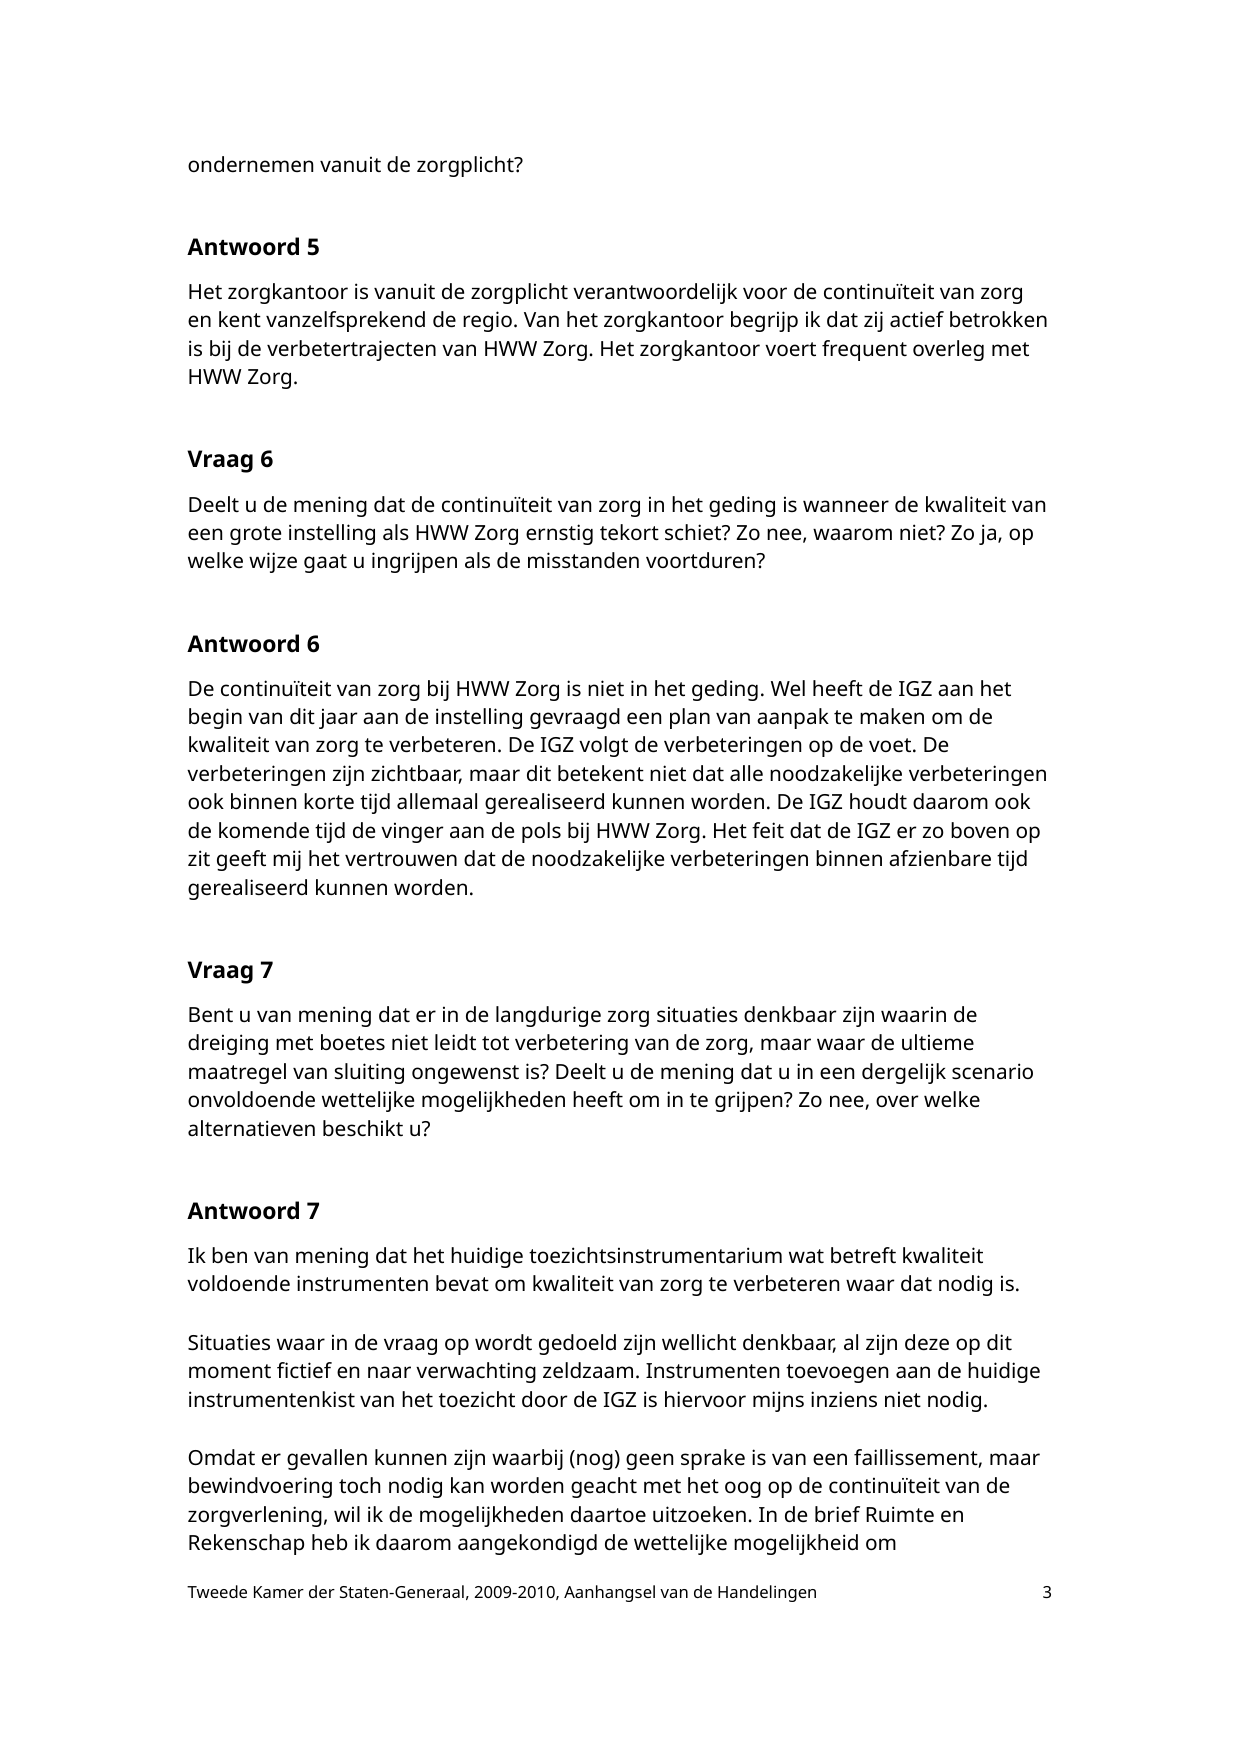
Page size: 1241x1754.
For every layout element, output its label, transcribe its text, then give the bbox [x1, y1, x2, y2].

subtitle Vraag 6 [187, 443, 1053, 475]
text Deelt u de mening dat de continuïteit van zorg in het geding is wanneer de kwaliteit van een grote instelling als HWW Zorg ernstig tekort schiet? Zo nee, waarom niet? Zo ja, op welke wijze gaat u ingrijpen als de misstanden voortduren? [187, 490, 1053, 575]
text Het zorgkantoor is vanuit de zorgplicht verantwoordelijk voor de continuïteit van zorg en kent vanzelfsprekend de regio. Van het zorgkantoor begrijp ik dat zij actief betrokken is bij de verbetertrajecten van HWW Zorg. Het zorgkantoor voert frequent overleg met HWW Zorg. [187, 277, 1053, 391]
subtitle Antwoord 6 [187, 627, 1053, 659]
text De continuïteit van zorg bij HWW Zorg is niet in het geding. Wel heeft de IGZ aan het begin van dit jaar aan de instelling gevraagd een plan van aanpak te maken om de kwaliteit van zorg te verbeteren. De IGZ volgt de verbeteringen op de voet. De verbeteringen zijn zichtbaar, maar dit betekent niet dat alle noodzakelijke verbeteringen ook binnen korte tijd allemaal gerealiseerd kunnen worden. De IGZ houdt daarom ook de komende tijd de vinger aan de pols bij HWW Zorg. Het feit dat de IGZ er zo boven op zit geeft mij het vertrouwen dat de noodzakelijke verbeteringen binnen afzienbare tijd gerealiseerd kunnen worden. [187, 674, 1053, 901]
subtitle Vraag 7 [187, 954, 1053, 985]
text Bent u van mening dat er in de langdurige zorg situaties denkbaar zijn waarin de dreiging met boetes niet leidt tot verbetering van de zorg, maar waar de ultieme maatregel van sluiting ongewenst is? Deelt u de mening dat u in een dergelijk scenario onvoldoende wettelijke mogelijkheden heeft om in te grijpen? Zo nee, over welke alternatieven beschikt u? [187, 1000, 1053, 1142]
text Ik ben van mening dat het huidige toezichtsinstrumentarium wat betreft kwaliteit voldoende instrumenten bevat om kwaliteit van zorg te verbeteren waar dat nodig is. [187, 1241, 1053, 1298]
text ondernemen vanuit de zorgplicht? [187, 150, 1053, 178]
text Situaties waar in de vraag op wordt gedoeld zijn wellicht denkbaar, al zijn deze op dit moment fictief en naar verwachting zeldzaam. Instrumenten toevoegen aan de huidige instrumentenkist van het toezicht door de IGZ is hiervoor mijns inziens niet nodig. [187, 1328, 1053, 1413]
text Omdat er gevallen kunnen zijn waarbij (nog) geen sprake is van een faillissement, maar bewindvoering toch nodig kan worden geacht met het oog op de continuïteit van de zorgverlening, wil ik de mogelijkheden daartoe uitzoeken. In de brief Ruimte en Rekenschap heb ik daarom aangekondigd de wettelijke mogelijkheid om [187, 1443, 1053, 1557]
subtitle Antwoord 7 [187, 1195, 1053, 1226]
subtitle Antwoord 5 [187, 231, 1053, 262]
